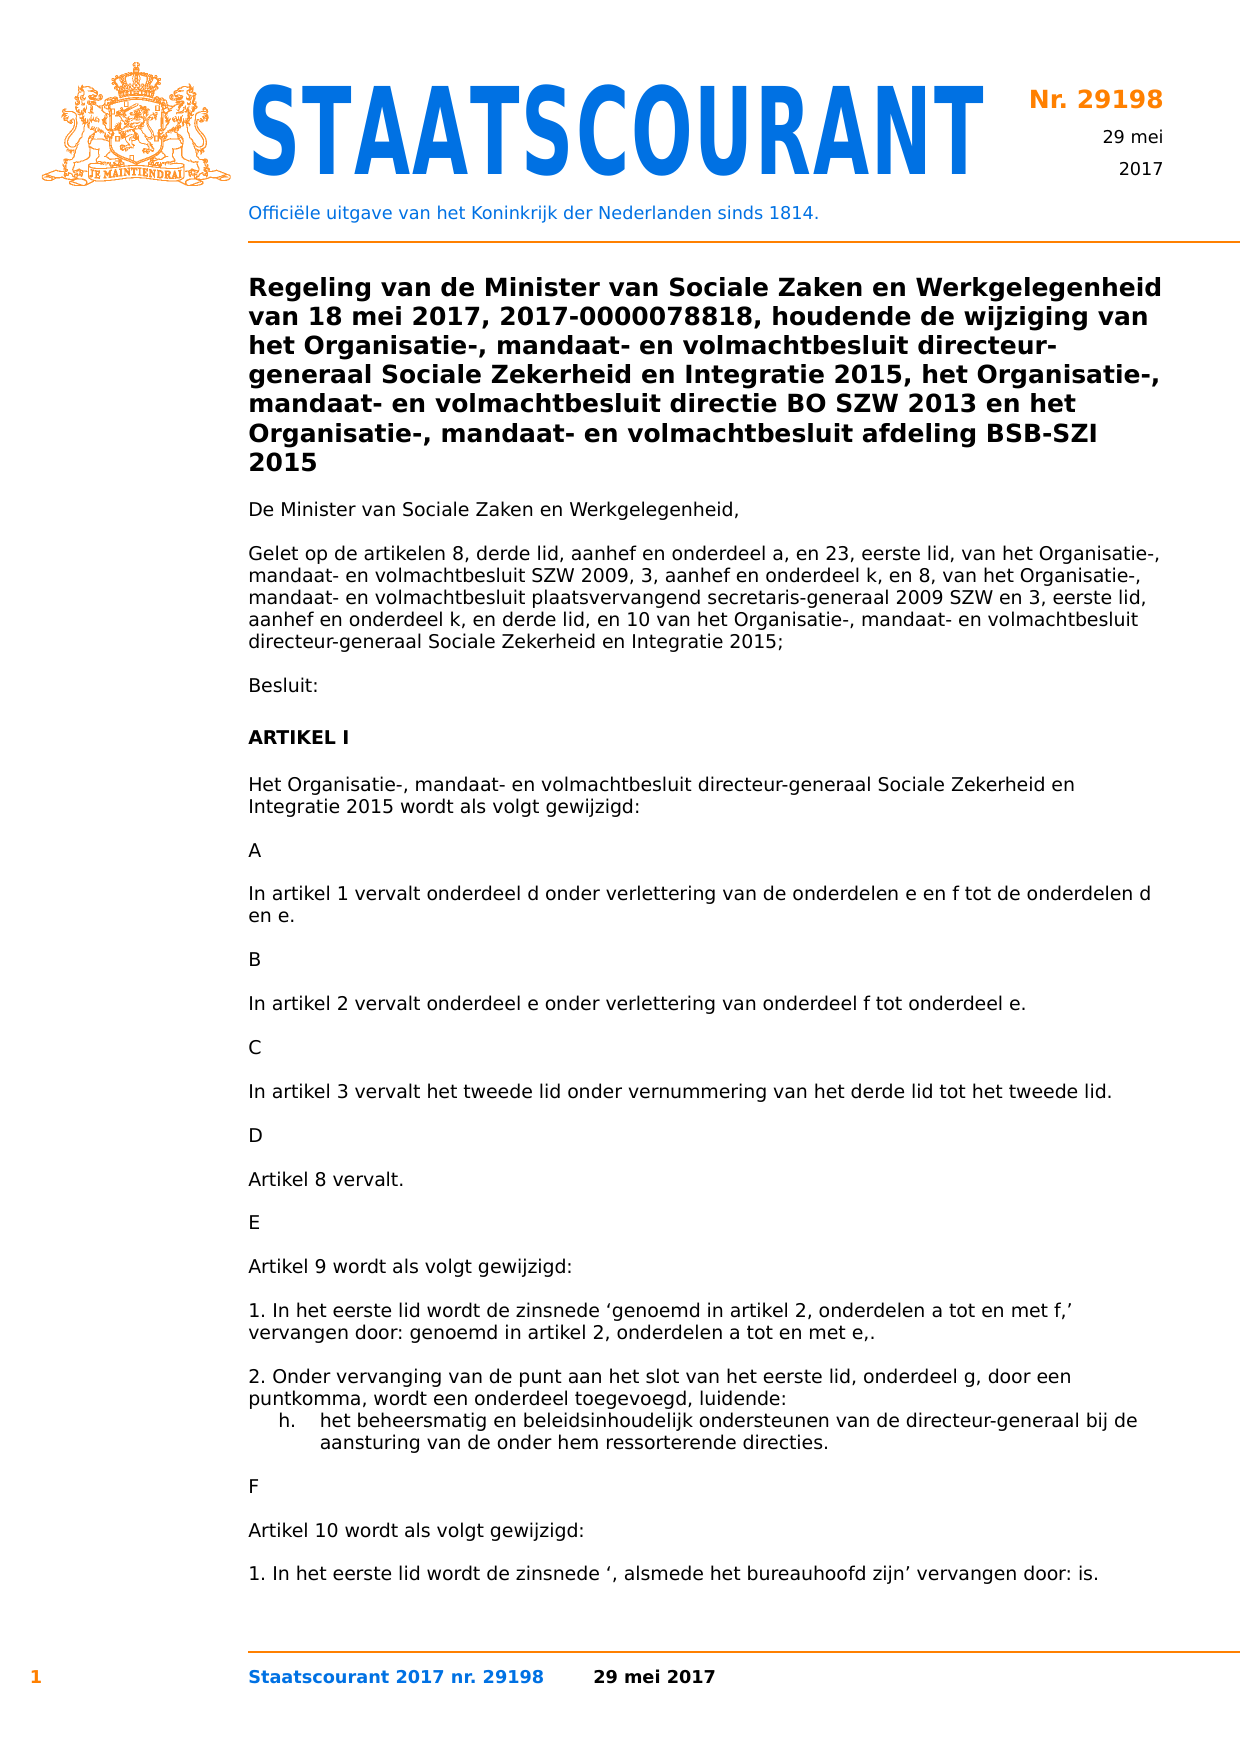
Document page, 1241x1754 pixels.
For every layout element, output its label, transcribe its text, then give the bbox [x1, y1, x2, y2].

text h. het beheersmatig en beleidsinhoudelijk ondersteunen van de directeur-generaal bij de aansturing van de onder hem ressorterende directies. [278, 1410, 1163, 1454]
text Het Organisatie-, mandaat- en volmachtbesluit directeur-generaal Sociale Zekerheid en Integratie 2015 wordt als volgt gewijzigd: [248, 774, 1163, 818]
table_cell Officiële uitgave van het Koninkrijk der Nederlanden sinds 1814. [248, 203, 1240, 241]
picture [41, 62, 231, 186]
table_header [25, 62, 248, 241]
text E [248, 1212, 1163, 1234]
text In artikel 2 vervalt onderdeel e onder verlettering van onderdeel f tot onderdeel e. [248, 993, 1163, 1015]
table_cell 29 mei [998, 121, 1240, 153]
text Gelet op de artikelen 8, derde lid, aanhef en onderdeel a, en 23, eerste lid, van het Organisatie-, mandaat- en volmachtbesluit SZW 2009, 3, aanhef en onderdeel k, en 8, van het Organisatie-, mandaat- en volmachtbesluit plaatsvervangend secretaris-generaal 2009 SZW en 3, eerste lid, aanhef en onderdeel k, en derde lid, en 10 van het Organisatie-, mandaat- en volmachtbesluit directeur-generaal Sociale Zekerheid en Integratie 2015; [248, 543, 1163, 653]
text A [248, 839, 1163, 861]
text D [248, 1124, 1163, 1147]
table_header STAATSCOURANT [248, 62, 998, 203]
text 2. Onder vervanging van de punt aan het slot van het eerste lid, onderdeel g, door een puntkomma, wordt een onderdeel toegevoegd, luidende: [248, 1366, 1163, 1410]
text Artikel 10 wordt als volgt gewijzigd: [248, 1519, 1163, 1541]
text In artikel 3 vervalt het tweede lid onder vernummering van het derde lid tot het tweede lid. [248, 1081, 1163, 1103]
text In artikel 1 vervalt onderdeel d onder verlettering van de onderdelen e en f tot de onderdelen d en e. [248, 883, 1163, 927]
text Artikel 9 wordt als volgt gewijzigd: [248, 1256, 1163, 1278]
text F [248, 1476, 1163, 1498]
text C [248, 1037, 1163, 1059]
subtitle ARTIKEL I [248, 727, 1163, 749]
table_header Nr. 29198 [998, 62, 1240, 121]
text 1. In het eerste lid wordt de zinsnede ‘, alsmede het bureauhoofd zijn’ vervangen door: is. [248, 1563, 1163, 1585]
subtitle Regeling van de Minister van Sociale Zaken en Werkgelegenheid van 18 mei 2017, 2017-0000078818, houdende de wijziging van het Organisatie-, mandaat- en volmachtbesluit directeur-generaal Sociale Zekerheid en Integratie 2015, het Organisatie-, mandaat- en volmachtbesluit directie BO SZW 2013 en het Organisatie-, mandaat- en volmachtbesluit afdeling BSB-SZI 2015 [248, 273, 1163, 477]
table_cell 2017 [998, 153, 1240, 203]
text B [248, 949, 1163, 971]
text Artikel 8 vervalt. [248, 1168, 1163, 1190]
text De Minister van Sociale Zaken en Werkgelegenheid, [248, 499, 1163, 521]
text Besluit: [248, 675, 1163, 697]
text 1. In het eerste lid wordt de zinsnede ‘genoemd in artikel 2, onderdelen a tot en met f,’ vervangen door: genoemd in artikel 2, onderdelen a tot en met e,. [248, 1300, 1163, 1344]
